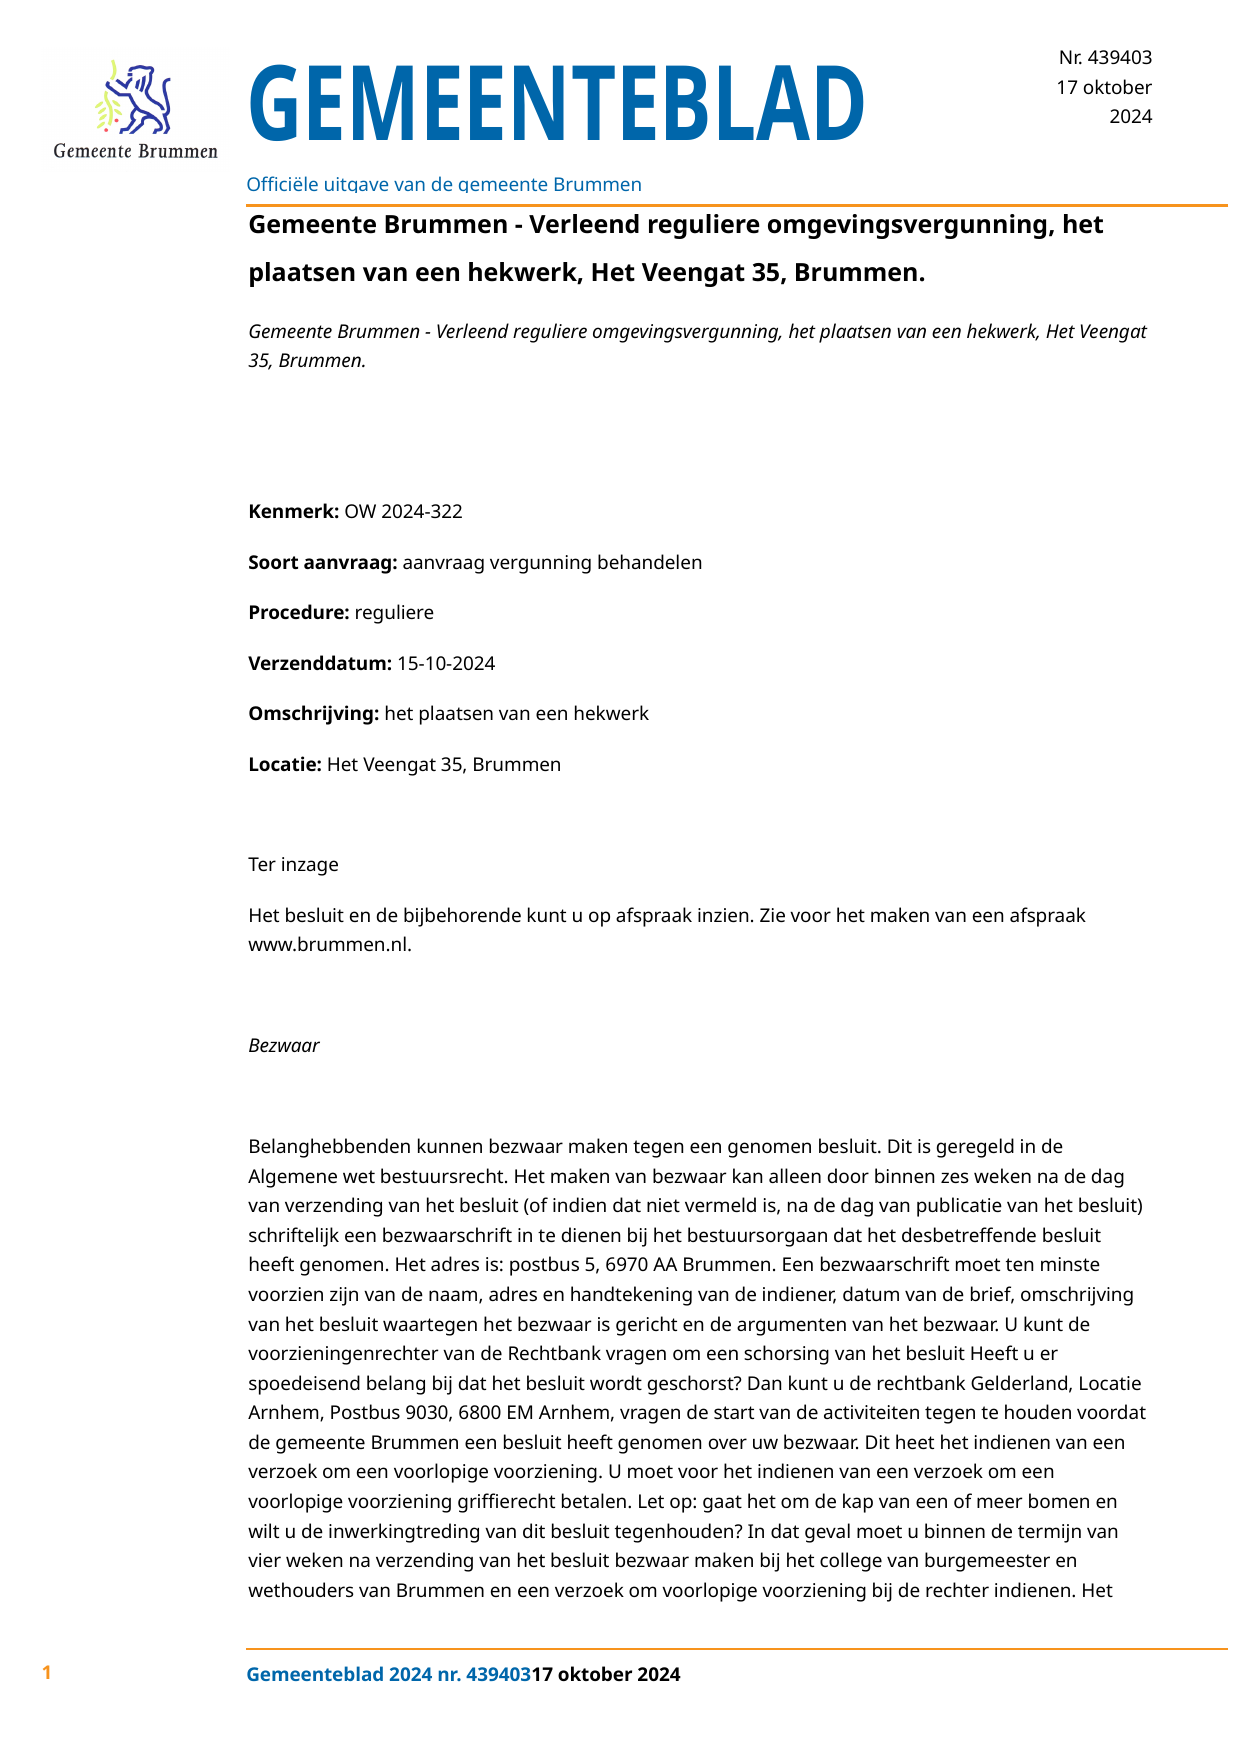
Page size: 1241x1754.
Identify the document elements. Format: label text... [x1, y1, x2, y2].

text Bezwaar [248, 1032, 1152, 1058]
text Omschrijving: het plaatsen van een hekwerk [248, 700, 1152, 726]
text Gemeente Brummen - Verleend reguliere omgevingsvergunning, het plaatsen van een hekwerk, Het Veengat 35, Brummen. [248, 207, 1152, 288]
text Het besluit en de bijbehorende kunt u op afspraak inzien. Zie voor het maken van een afspraak www.brummen.nl. [248, 902, 1152, 957]
text Ter inzage [248, 852, 1152, 877]
text Belanghebbenden kunnen bezwaar maken tegen een genomen besluit. Dit is geregeld in de Algemene wet bestuursrecht. Het maken van bezwaar kan alleen door binnen zes weken na de dag van verzending van het besluit (of indien dat niet vermeld is, na de dag van publicatie van het besluit) schriftelijk een bezwaarschrift in te dienen bij het bestuursorgaan dat het desbetreffende besluit heeft genomen. Het adres is: postbus 5, 6970 AA Brummen. Een bezwaarschrift moet ten minste voorzien zijn van de naam, adres en handtekening van de indiener, datum van de brief, omschrijving van het besluit waartegen het bezwaar is gericht en de argumenten van het bezwaar. U kunt de voorzieningenrechter van de Rechtbank vragen om een schorsing van het besluit Heeft u er spoedeisend belang bij dat het besluit wordt geschorst? Dan kunt u de rechtbank Gelderland, Locatie Arnhem, Postbus 9030, 6800 EM Arnhem, vragen de start van de activiteiten tegen te houden voordat de gemeente Brummen een besluit heeft genomen over uw bezwaar. Dit heet het indienen van een verzoek om een voorlopige voorziening. U moet voor het indienen van een verzoek om een voorlopige voorziening griffierecht betalen. Let op: gaat het om de kap van een of meer bomen en wilt u de inwerkingtreding van dit besluit tegenhouden? In dat geval moet u binnen de termijn van vier weken na verzending van het besluit bezwaar maken bij het college van burgemeester en wethouders van Brummen en een verzoek om voorlopige voorziening bij de rechter indienen. Het [248, 1133, 1152, 1603]
text Gemeente Brummen - Verleend reguliere omgevingsvergunning, het plaatsen van een hekwerk, Het Veengat 35, Brummen. [248, 318, 1152, 373]
text Verzenddatum: 15-10-2024 [248, 650, 1152, 676]
text Kenmerk: OW 2024-322 [248, 499, 1152, 524]
picture [41, 47, 231, 172]
text Soort aanvraag: aanvraag vergunning behandelen [248, 549, 1152, 575]
text Procedure: reguliere [248, 599, 1152, 625]
text Locatie: Het Veengat 35, Brummen [248, 751, 1152, 777]
